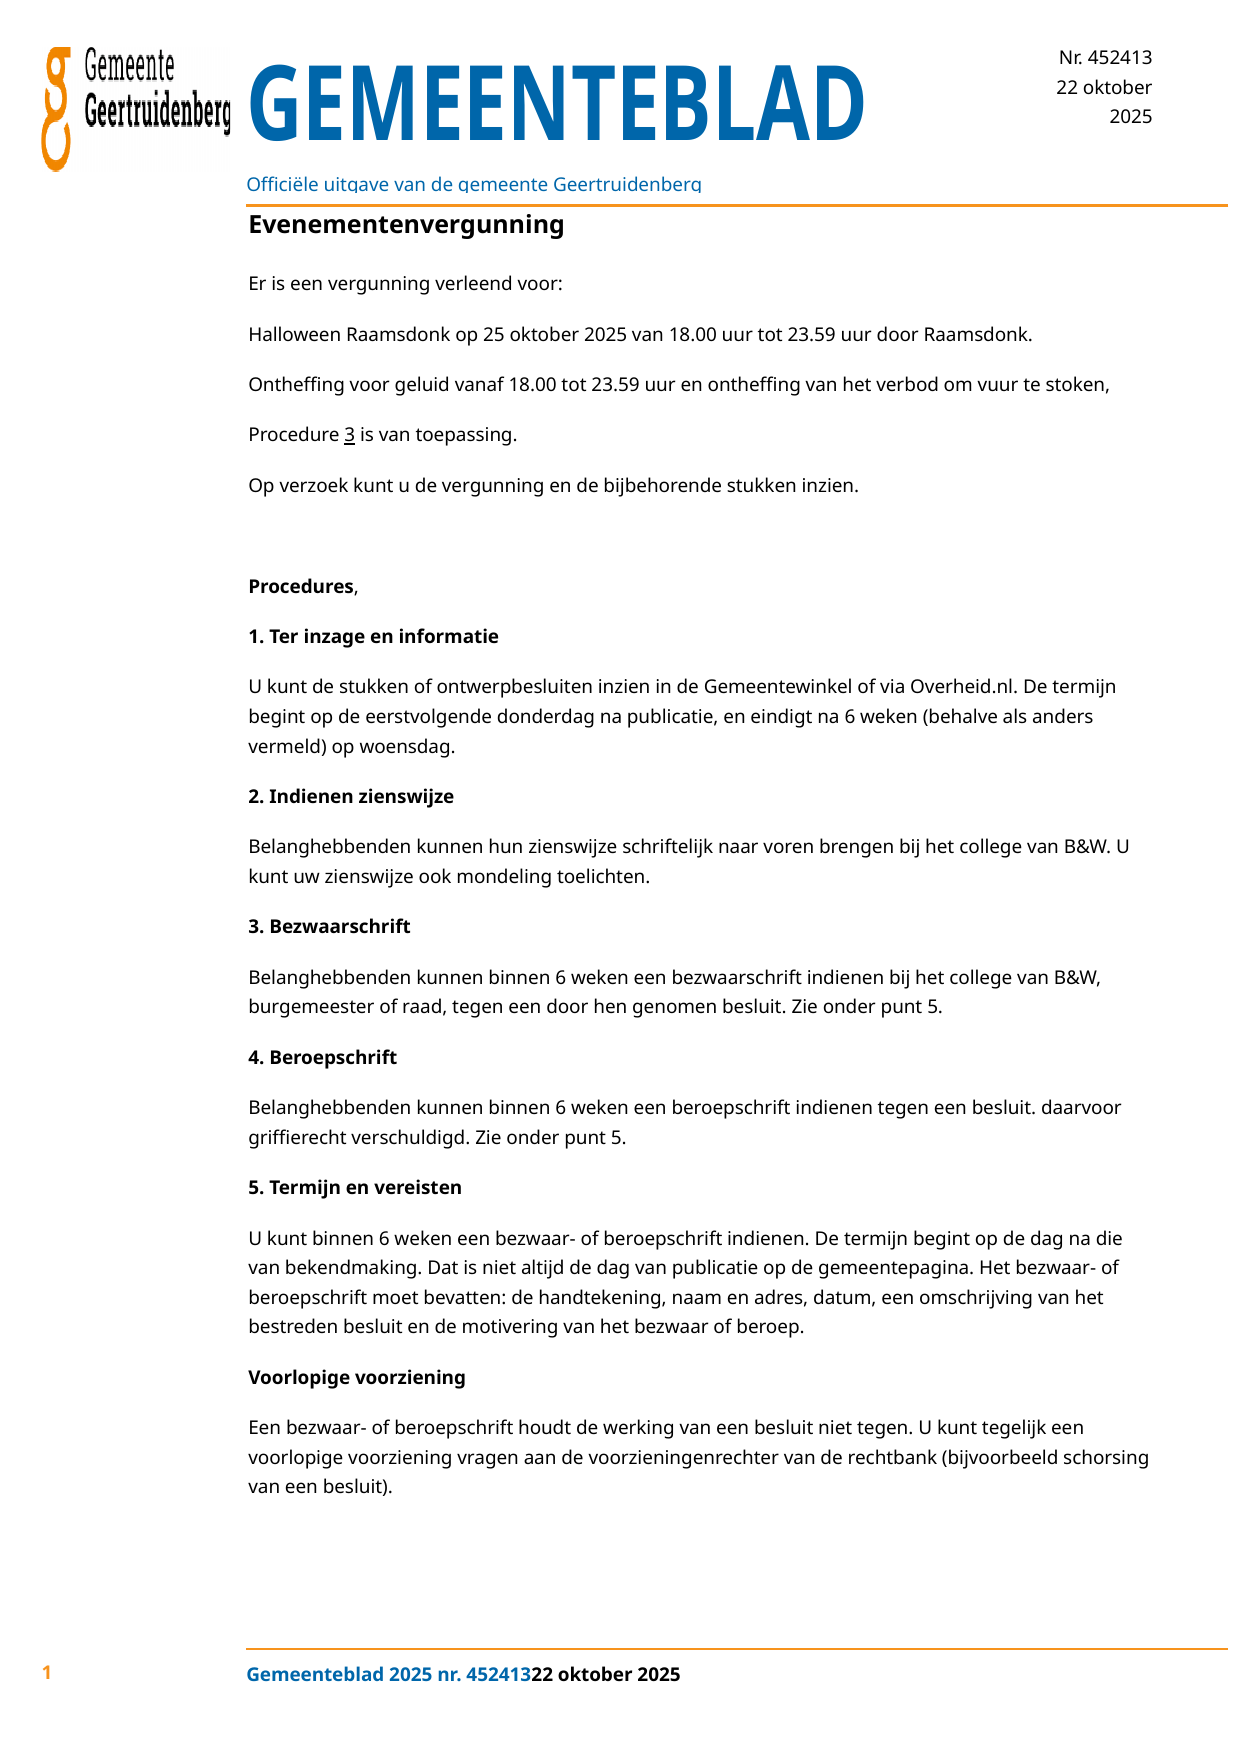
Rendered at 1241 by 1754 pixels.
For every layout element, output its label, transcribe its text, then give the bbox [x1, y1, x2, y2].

text U kunt binnen 6 weken een bezwaar- of beroepschrift indienen. De termijn begint op de dag na die van bekendmaking. Dat is niet altijd de dag van publicatie op de gemeentepagina. Het bezwaar- of beroepschrift moet bevatten: de handtekening, naam en adres, datum, een omschrijving van het bestreden besluit en de motivering van het bezwaar of beroep. [248, 1225, 1152, 1339]
text Procedure 3 is van toepassing. [248, 422, 1152, 447]
text 4. Beroepschrift [248, 1044, 1152, 1070]
text Op verzoek kunt u de vergunning en de bijbehorende stukken inzien. [248, 472, 1152, 498]
text 2. Indienen zienswijze [248, 783, 1152, 809]
text 1. Ter inzage en informatie [248, 623, 1152, 649]
text Procedures, [248, 573, 1152, 598]
text Halloween Raamsdonk op 25 oktober 2025 van 18.00 uur tot 23.59 uur door Raamsdonk. [248, 321, 1152, 346]
text Belanghebbenden kunnen binnen 6 weken een bezwaarschrift indienen bij het college van B&W, burgemeester of raad, tegen een door hen genomen besluit. Zie onder punt 5. [248, 964, 1152, 1019]
text 5. Termijn en vereisten [248, 1174, 1152, 1200]
text Evenementenvergunning [248, 207, 1152, 241]
text 3. Bezwaarschrift [248, 914, 1152, 939]
text Belanghebbenden kunnen binnen 6 weken een beroepschrift indienen tegen een besluit. daarvoor griffierecht verschuldigd. Zie onder punt 5. [248, 1094, 1152, 1150]
picture [41, 47, 231, 172]
text U kunt de stukken of ontwerpbesluiten inzien in de Gemeentewinkel of via Overheid.nl. De termijn begint op de eerstvolgende donderdag na publicatie, en eindigt na 6 weken (behalve als anders vermeld) op woensdag. [248, 674, 1152, 758]
text Er is een vergunning verleend voor: [248, 270, 1152, 296]
text Voorlopige voorziening [248, 1364, 1152, 1390]
text Een bezwaar- of beroepschrift houdt de werking van een besluit niet tegen. U kunt tegelijk een voorlopige voorziening vragen aan de voorzieningenrechter van de rechtbank (bijvoorbeeld schorsing van een besluit). [248, 1414, 1152, 1499]
text Belanghebbenden kunnen hun zienswijze schriftelijk naar voren brengen bij het college van B&W. U kunt uw zienswijze ook mondeling toelichten. [248, 834, 1152, 889]
text Ontheffing voor geluid vanaf 18.00 tot 23.59 uur en ontheffing van het verbod om vuur te stoken, [248, 371, 1152, 397]
